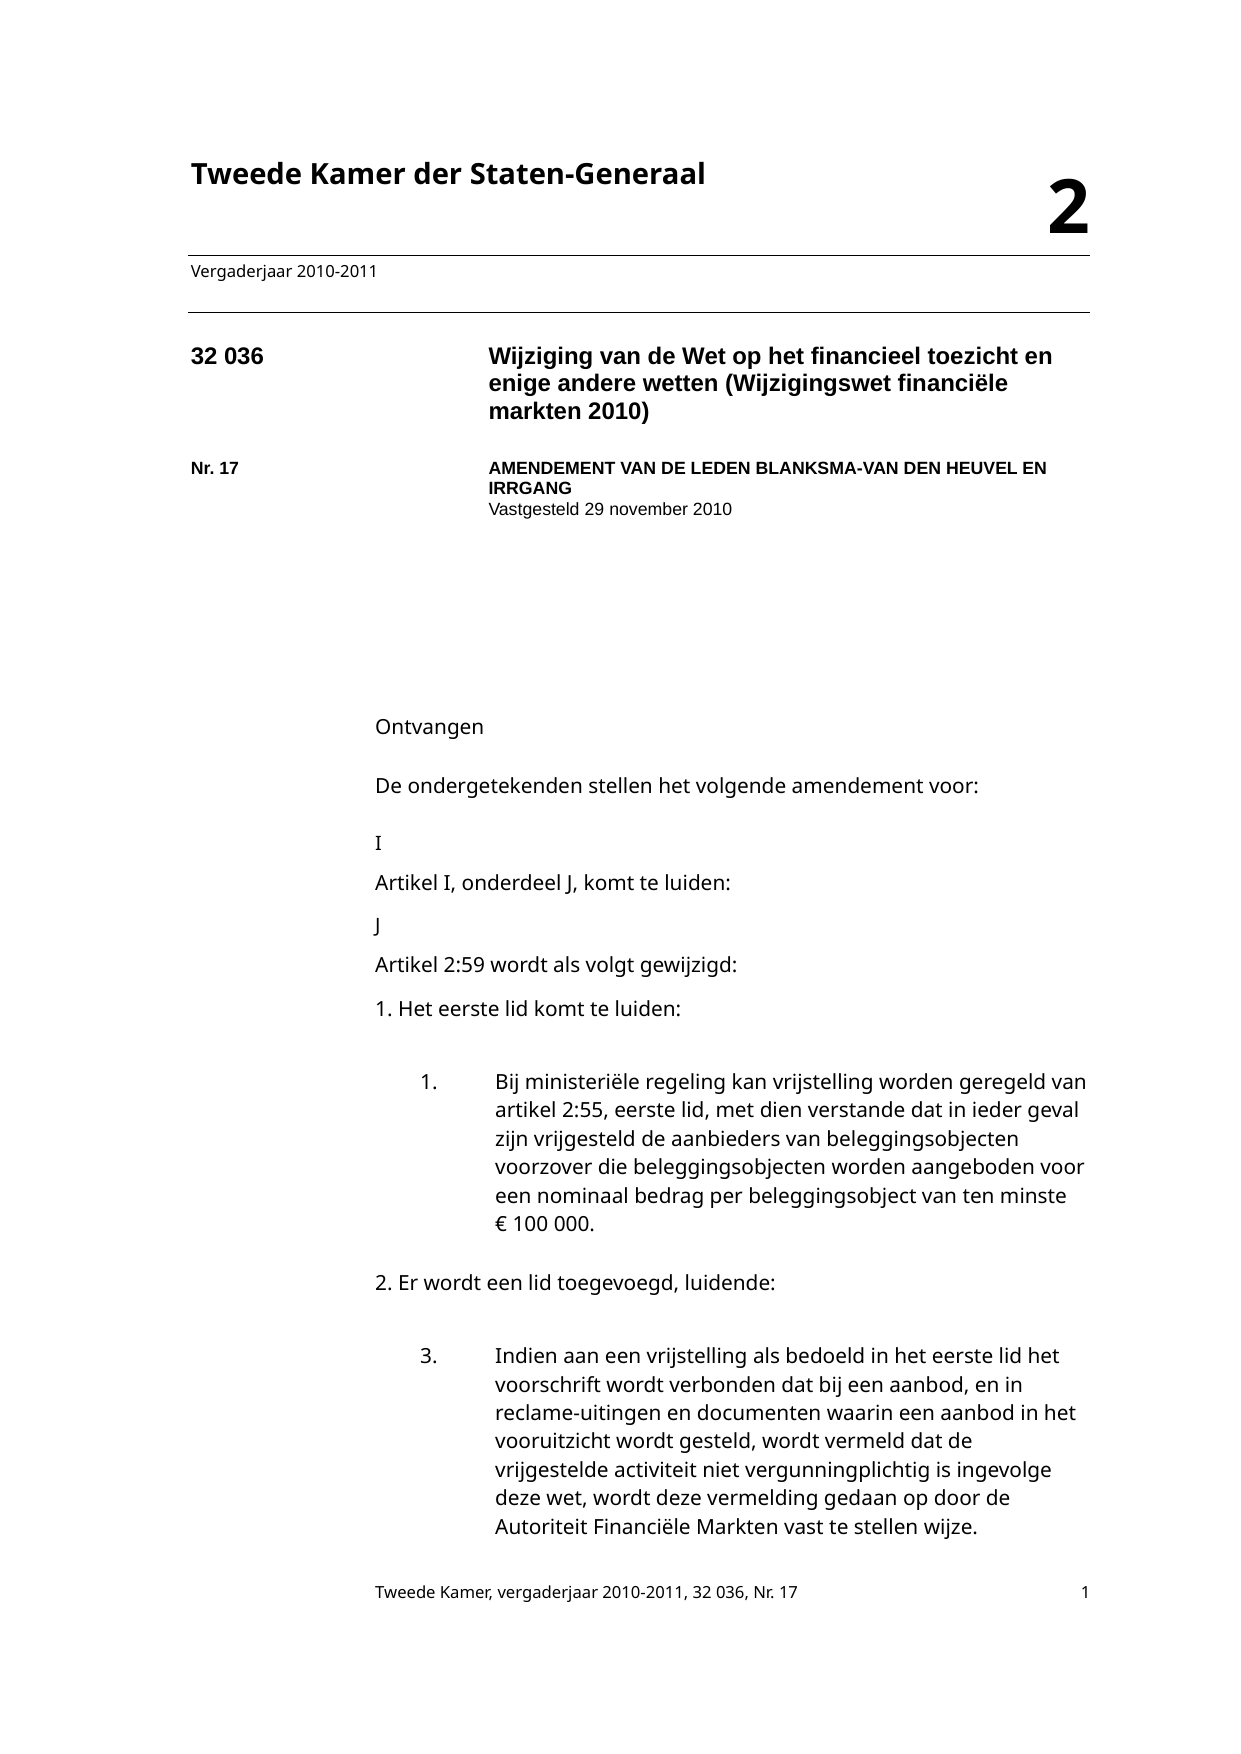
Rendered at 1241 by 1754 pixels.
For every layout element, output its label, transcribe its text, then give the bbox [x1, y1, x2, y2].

text Artikel I, onderdeel J, komt te luiden: [375, 868, 1090, 897]
table_header 2 [910, 150, 1090, 255]
text Ontvangen [375, 712, 1090, 741]
text I [375, 829, 1090, 856]
text J [375, 912, 1090, 938]
list Bij ministeriële regeling kan vrijstelling worden geregeld van artikel 2:55, eerste lid, met dien verstande dat in ieder geval zijn vrijgesteld de aanbieders van beleggingsobjecten voorzover die beleggingsobjecten worden aangeboden voor een nominaal bedrag per beleggingsobject van ten minste € 100 000. [420, 1067, 1090, 1238]
table_cell AMENDEMENT VAN DE LEDEN BLANKSMA-VAN DEN HEUVEL EN IRRGANG Vastgesteld 29 november 2010 [485, 455, 1090, 594]
table_header Tweede Kamer der Staten-Generaal [188, 150, 909, 255]
table_cell [485, 256, 1090, 312]
table_cell [188, 313, 485, 339]
table_cell Nr. 17 [188, 455, 485, 594]
table_cell 32 036 [188, 339, 485, 454]
table_cell Wijziging van de Wet op het financieel toezicht en enige andere wetten (Wijzigingswet financiële markten 2010) [485, 339, 1090, 454]
list Indien aan een vrijstelling als bedoeld in het eerste lid het voorschrift wordt verbonden dat bij een aanbod, en in reclame-uitingen en documenten waarin een aanbod in het vooruitzicht wordt gesteld, wordt vermeld dat de vrijgestelde activiteit niet vergunningplichtig is ingevolge deze wet, wordt deze vermelding gedaan op door de Autoriteit Financiële Markten vast te stellen wijze. [420, 1341, 1090, 1540]
table_cell Vergaderjaar 2010-2011 [188, 256, 485, 312]
text 2. Er wordt een lid toegevoegd, luidende: [375, 1268, 1090, 1296]
text 1. Het eerste lid komt te luiden: [375, 994, 1090, 1022]
text Artikel 2:59 wordt als volgt gewijzigd: [375, 950, 1090, 979]
text De ondergetekenden stellen het volgende amendement voor: [375, 771, 1090, 799]
table_cell [485, 313, 1090, 339]
